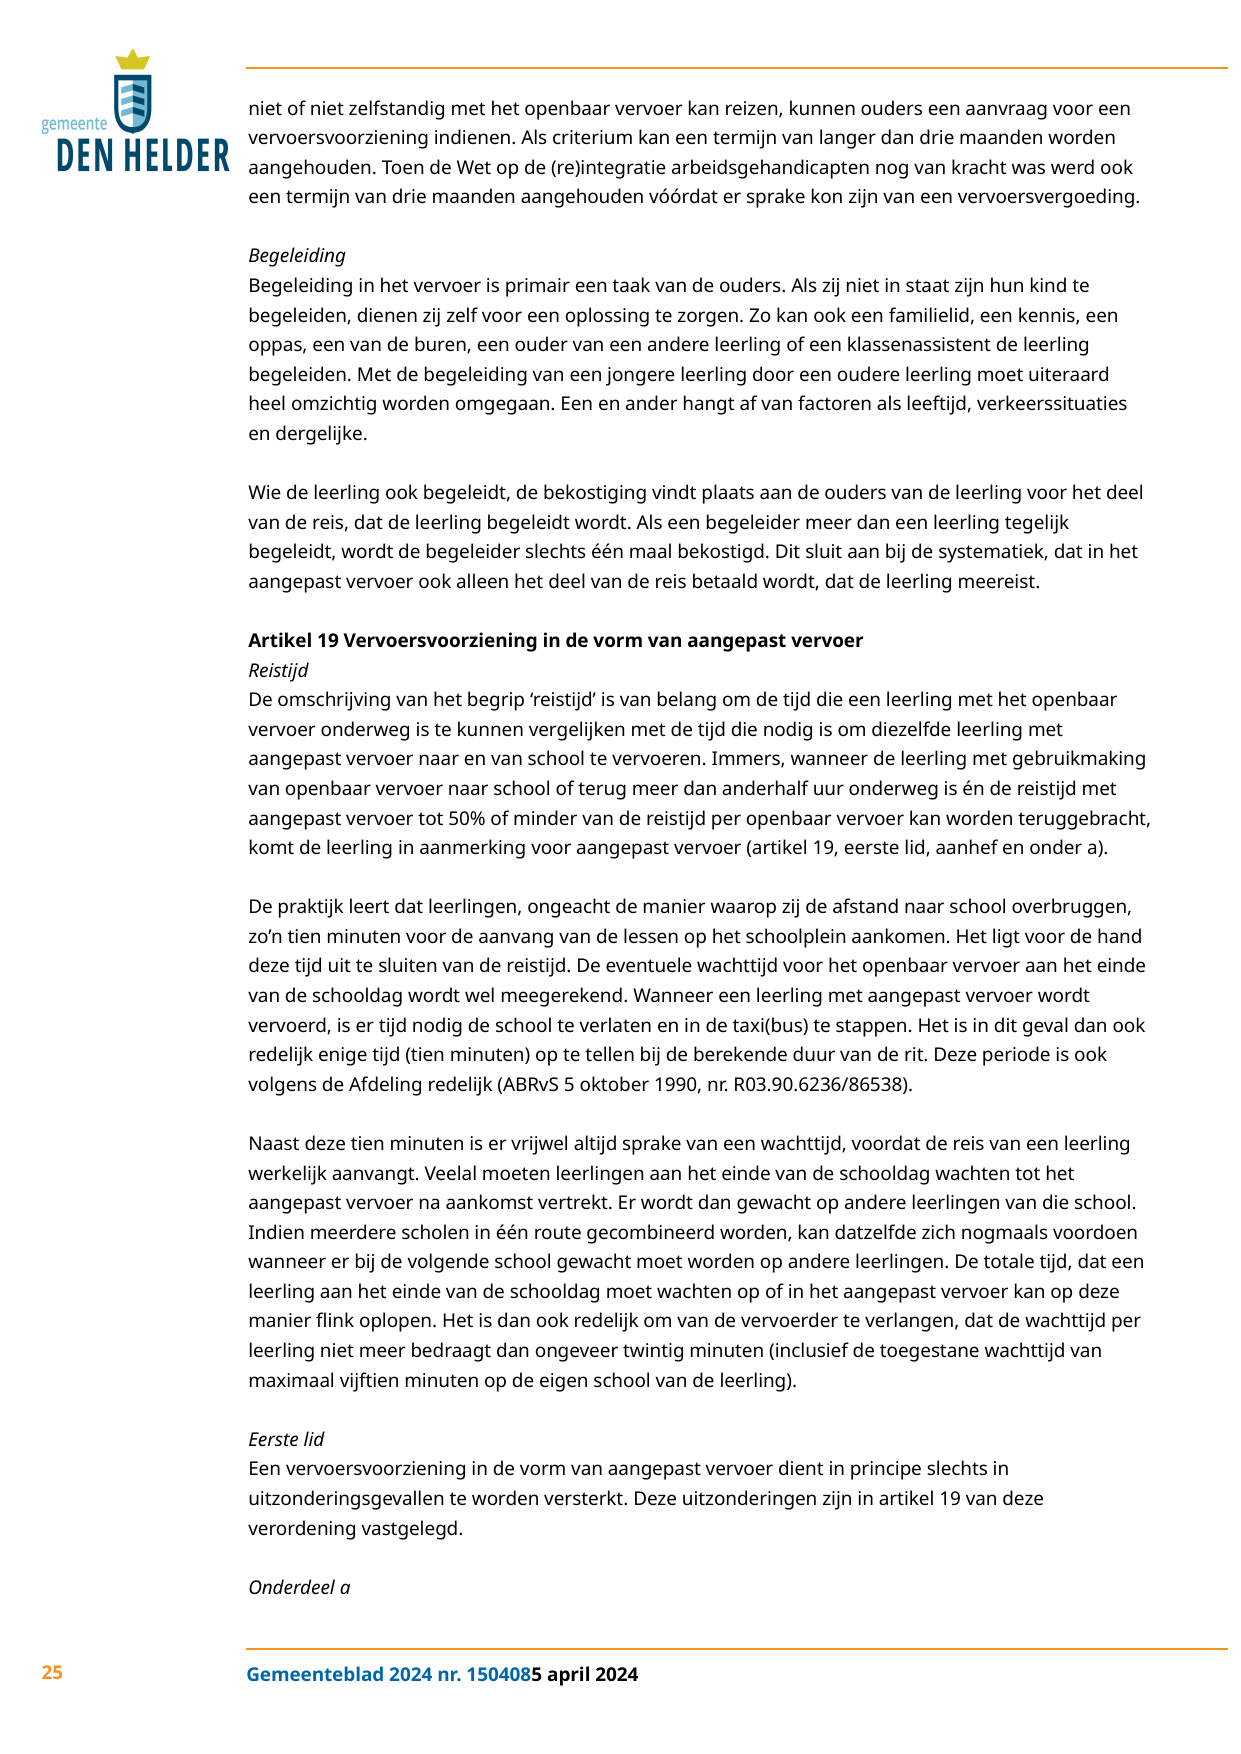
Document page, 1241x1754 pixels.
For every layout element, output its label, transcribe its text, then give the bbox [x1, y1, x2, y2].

picture [220, 160, 224, 172]
picture [130, 157, 135, 172]
picture [41, 47, 231, 172]
picture [63, 144, 68, 165]
text De praktijk leert dat leerlingen, ongeacht de manier waarop zij de afstand naar school overbruggen, zo’n tien minuten voor de aanvang van de lessen op het schoolplein aankomen. Het ligt voor de hand deze tijd uit te sluiten van de reistijd. De eventuele wachttijd voor het openbaar vervoer aan het einde van de schooldag wordt wel meegerekend. Wanneer een leerling met aangepast vervoer wordt vervoerd, is er tijd nodig de school te verlaten en in de taxi(bus) te stappen. Het is in dit geval dan ook redelijk enige tijd (tien minuten) op te tellen bij de berekende duur van de rit. Deze periode is ook volgens de Afdeling redelijk (ABRvS 5 oktober 1990, nr. R03.90.6236/86538). [248, 893, 1152, 1097]
picture [182, 144, 187, 165]
text De omschrijving van het begrip ‘reistijd’ is van belang om de tijd die een leerling met het openbaar vervoer onderweg is te kunnen vergelijken met de tijd die nodig is om diezelfde leerling met aangepast vervoer naar en van school te vervoeren. Immers, wanneer de leerling met gebruikmaking van openbaar vervoer naar school of terug meer dan anderhalf uur onderweg is én de reistijd met aangepast vervoer tot 50% of minder van de reistijd per openbaar vervoer kan worden teruggebracht, komt de leerling in aanmerking voor aangepast vervoer (artikel 19, eerste lid, aanhef en onder a). [248, 686, 1152, 860]
text Een vervoersvoorziening in de vorm van aangepast vervoer dient in principe slechts in uitzonderingsgevallen te worden versterkt. Deze uitzonderingen zijn in artikel 19 van deze verordening vastgelegd. [248, 1456, 1152, 1541]
text Begeleiding [248, 243, 1152, 268]
text Eerste lid [248, 1426, 1152, 1452]
text Wie de leerling ook begeleidt, de bekostiging vindt plaats aan de ouders van de leerling voor het deel van de reis, dat de leerling begeleidt wordt. Als een begeleider meer dan een leerling tegelijk begeleidt, wordt de begeleider slechts één maal bekostigd. Dit sluit aan bij de systematiek, dat in het aangepast vervoer ook alleen het deel van de reis betaald wordt, dat de leerling meereist. [248, 479, 1152, 594]
text Onderdeel a [248, 1574, 1152, 1600]
text Begeleiding in het vervoer is primair een taak van de ouders. Als zij niet in staat zijn hun kind te begeleiden, dienen zij zelf voor een oplossing te zorgen. Zo kan ook een familielid, een kennis, een oppas, een van de buren, een ouder van een andere leerling of een klassenassistent de leerling begeleiden. Met de begeleiding van een jongere leerling door een oudere leerling moet uiteraard heel omzichtig worden omgegaan. Een en ander hangt af van factoren als leeftijd, verkeerssituaties en dergelijke. [248, 272, 1152, 446]
picture [100, 154, 106, 172]
text Artikel 19 Vervoersvoorziening in de vorm van aangepast vervoer [248, 627, 1152, 653]
text Reistijd [248, 657, 1152, 683]
text Naast deze tien minuten is er vrijwel altijd sprake van een wachttijd, voordat de reis van een leerling werkelijk aanvangt. Veelal moeten leerlingen aan het einde van de schooldag wachten tot het aangepast vervoer na aankomst vertrekt. Er wordt dan gewacht op andere leerlingen van die school. Indien meerdere scholen in één route gecombineerd worden, kan datzelfde zich nogmaals voordoen wanneer er bij de volgende school gewacht moet worden op andere leerlingen. De totale tijd, dat een leerling aan het einde van de schooldag moet wachten op of in het aangepast vervoer kan op deze manier flink oplopen. Het is dan ook redelijk om van de vervoerder te verlangen, dat de wachttijd per leerling niet meer bedraagt dan ongeveer twintig minuten (inclusief de toegestane wachttijd van maximaal vijftien minuten op de eigen school van de leerling). [248, 1130, 1152, 1393]
text niet of niet zelfstandig met het openbaar vervoer kan reizen, kunnen ouders een aanvraag voor een vervoersvoorziening indienen. Als criterium kan een termijn van langer dan drie maanden worden aangehouden. Toen de Wet op de (re)integratie arbeidsgehandicapten nog van kracht was werd ook een termijn van drie maanden aangehouden vóórdat er sprake kon zijn van een vervoersvergoeding. [248, 95, 1152, 209]
